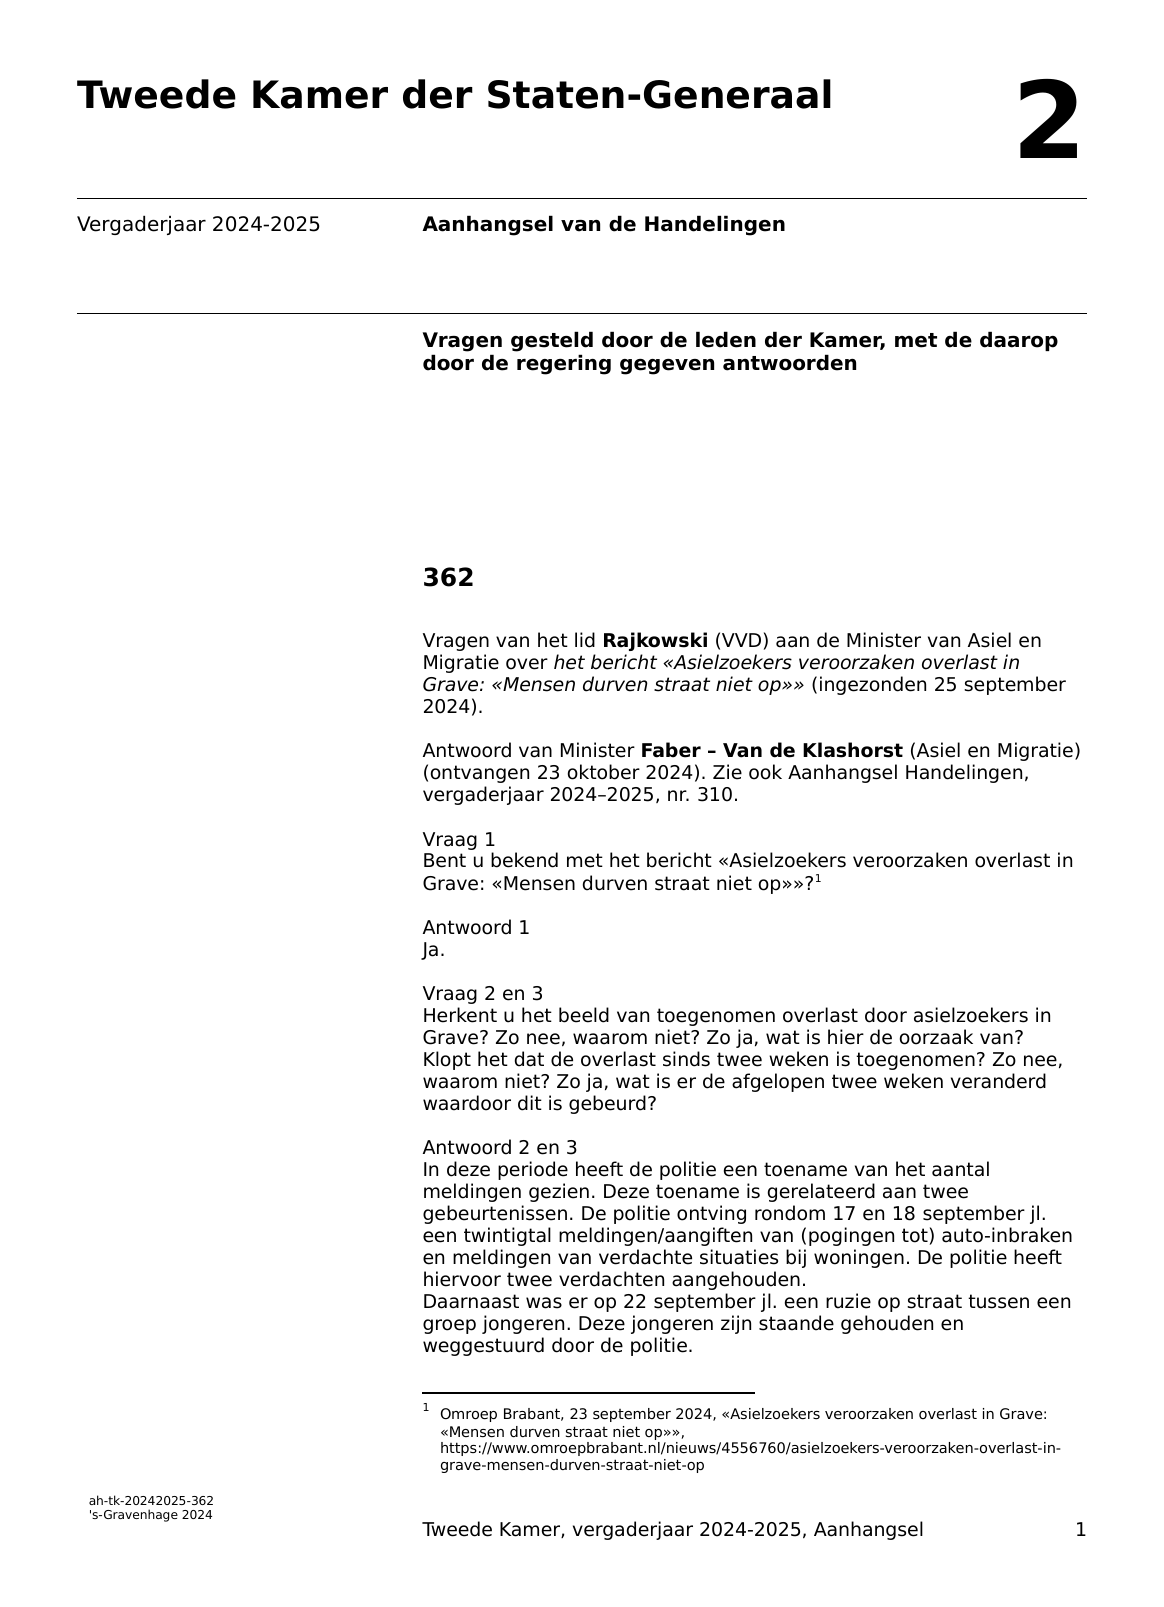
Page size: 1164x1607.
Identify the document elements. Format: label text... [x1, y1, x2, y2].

text Herkent u het beeld van toegenomen overlast door asielzoekers in Grave? Zo nee, waarom niet? Zo ja, wat is hier de oorzaak van? [422, 1005, 1087, 1049]
table_header 2 [886, 59, 1087, 198]
text Vraag 1 [422, 828, 1087, 850]
text Antwoord 2 en 3 [422, 1137, 1087, 1159]
text Daarnaast was er op 22 september jl. een ruzie op straat tussen een groep jongeren. Deze jongeren zijn staande gehouden en weggestuurd door de politie. [422, 1291, 1087, 1357]
table_header Tweede Kamer der Staten-Generaal [77, 59, 886, 198]
table_cell [77, 314, 422, 375]
text Antwoord van Minister Faber – Van de Klashorst (Asiel en Migratie) (ontvangen 23 oktober 2024). Zie ook Aanhangsel Handelingen, vergaderjaar 2024–2025, nr. 310. [422, 740, 1087, 806]
text Antwoord 1 [422, 917, 1087, 938]
text 362 [422, 563, 1087, 592]
text Bent u bekend met het bericht «Asielzoekers veroorzaken overlast in Grave: «Mensen durven straat niet op»»? [422, 850, 1087, 894]
text ah-tk-20242025-362 [88, 1494, 323, 1508]
text Vragen van het lid Rajkowski (VVD) aan de Minister van Asiel en Migratie over het bericht «Asielzoekers veroorzaken overlast in Grave: «Mensen durven straat niet op»» (ingezonden 25 september 2024). [422, 630, 1087, 718]
table_cell Aanhangsel van de Handelingen [422, 199, 1087, 313]
table_cell Vergaderjaar 2024-2025 [77, 199, 422, 313]
text Omroep Brabant, 23 september 2024, «Asielzoekers veroorzaken overlast in Grave: «Mensen durven straat niet op»», https://www.omroepbrabant.nl/nieuws/4556760/asielzoekers-veroorzaken-overlast-in-grave-mensen-durven-straat-niet-op [422, 1402, 1087, 1474]
text In deze periode heeft de politie een toename van het aantal meldingen gezien. Deze toename is gerelateerd aan twee gebeurtenissen. De politie ontving rondom 17 en 18 september jl. een twintigtal meldingen/aangiften van (pogingen tot) auto-inbraken en meldingen van verdachte situaties bij woningen. De politie heeft hiervoor twee verdachten aangehouden. [422, 1159, 1087, 1291]
table_cell Vragen gesteld door de leden der Kamer, met de daarop door de regering gegeven antwoorden [422, 314, 1087, 375]
text Klopt het dat de overlast sinds twee weken is toegenomen? Zo nee, waarom niet? Zo ja, wat is er de afgelopen twee weken veranderd waardoor dit is gebeurd? [422, 1049, 1087, 1114]
text 's-Gravenhage 2024 [88, 1508, 323, 1522]
text Ja. [422, 938, 1087, 961]
text Vraag 2 en 3 [422, 983, 1087, 1005]
